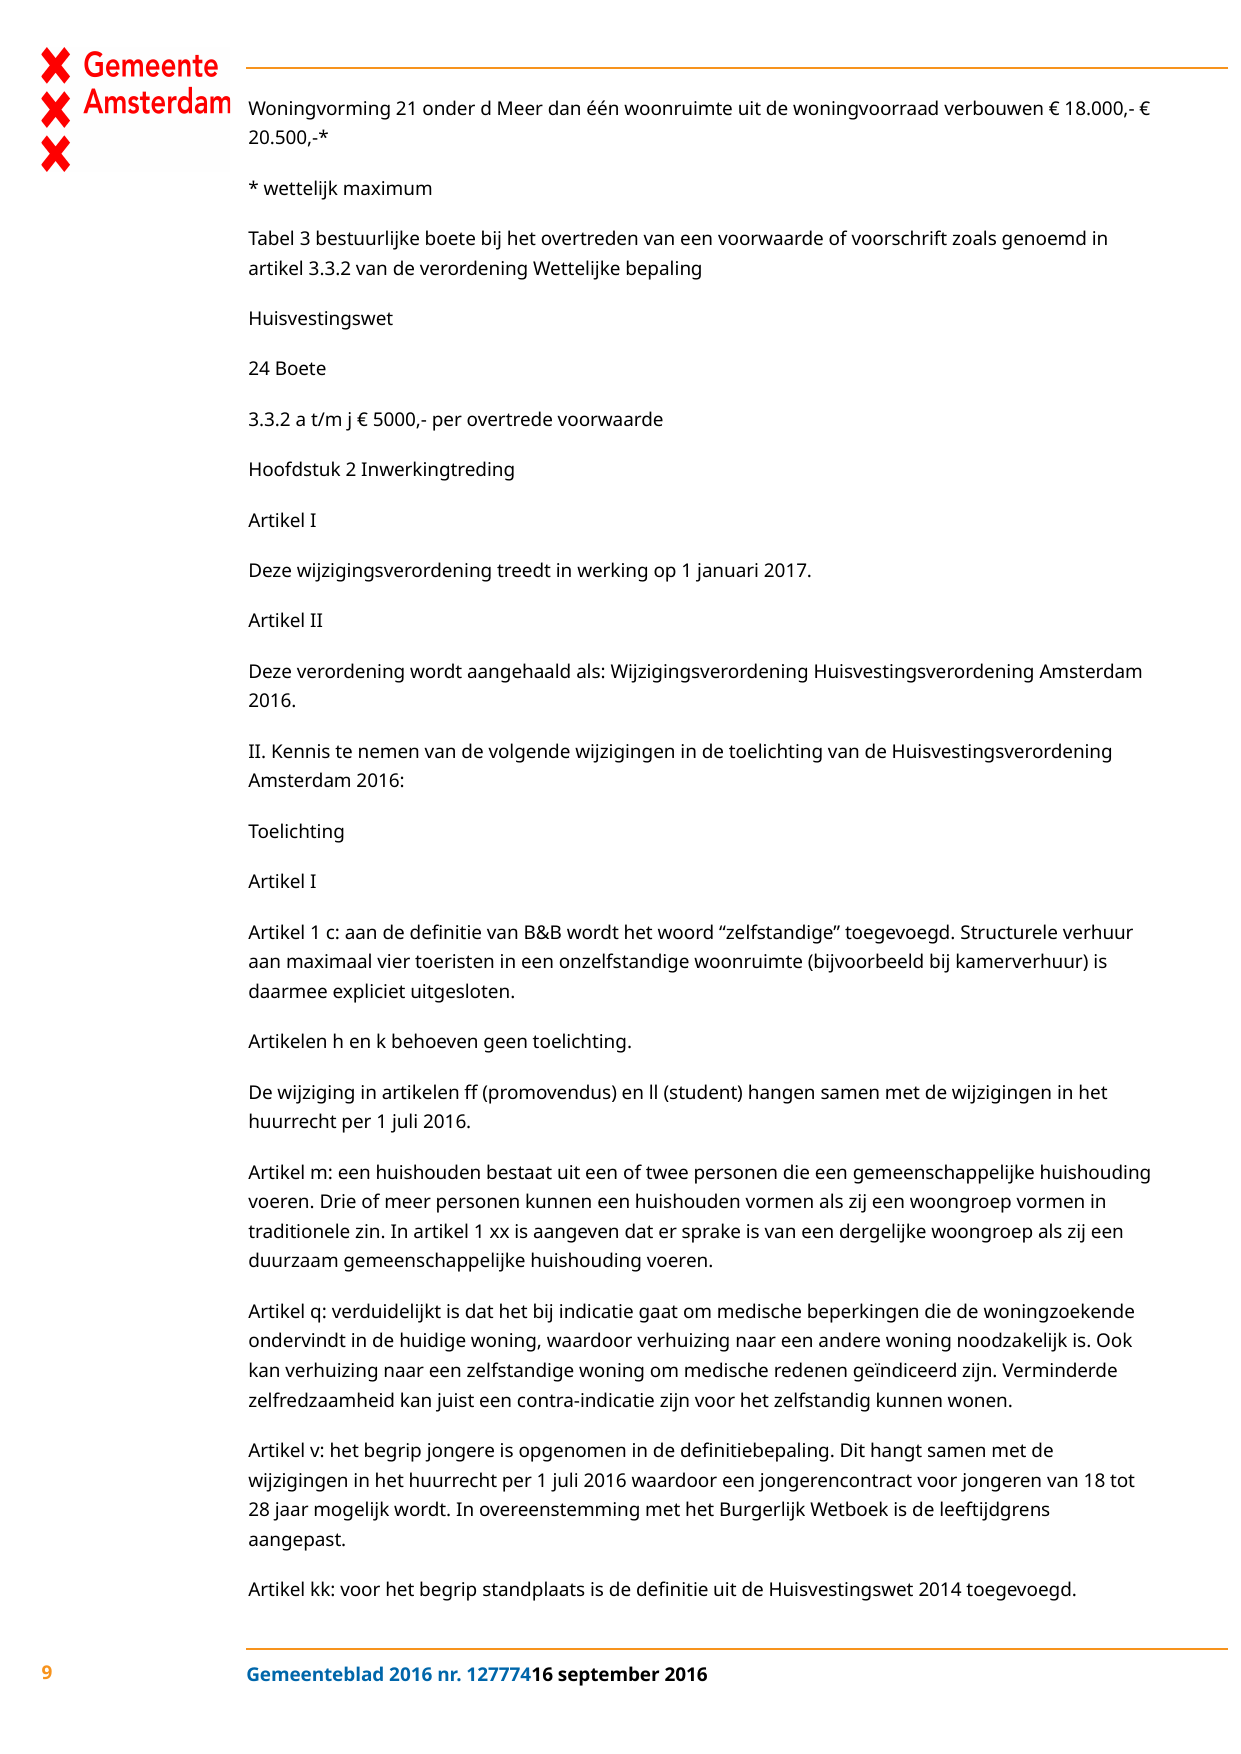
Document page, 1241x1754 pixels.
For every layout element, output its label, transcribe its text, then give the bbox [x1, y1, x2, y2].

text Artikel m: een huishouden bestaat uit een of twee personen die een gemeenschappelijke huishouding voeren. Drie of meer personen kunnen een huishouden vormen als zij een woongroep vormen in traditionele zin. In artikel 1 xx is aangeven dat er sprake is van een dergelijke woongroep als zij een duurzaam gemeenschappelijke huishouding voeren. [248, 1159, 1152, 1273]
text Tabel 3 bestuurlijke boete bij het overtreden van een voorwaarde of voorschrift zoals genoemd in artikel 3.3.2 van de verordening Wettelijke bepaling [248, 225, 1152, 281]
text II. Kennis te nemen van de volgende wijzigingen in de toelichting van de Huisvestingsverordening Amsterdam 2016: [248, 738, 1152, 793]
text Artikel I [248, 868, 1152, 894]
text Artikel kk: voor het begrip standplaats is de definitie uit de Huisvestingswet 2014 toegevoegd. [248, 1576, 1152, 1602]
text Artikelen h en k behoeven geen toelichting. [248, 1028, 1152, 1054]
text Artikel 1 c: aan de definitie van B&B wordt het woord “zelfstandige” toegevoegd. Structurele verhuur aan maximaal vier toeristen in een onzelfstandige woonruimte (bijvoorbeeld bij kamerverhuur) is daarmee expliciet uitgesloten. [248, 919, 1152, 1004]
text Artikel v: het begrip jongere is opgenomen in de definitiebepaling. Dit hangt samen met de wijzigingen in het huurrecht per 1 juli 2016 waardoor een jongerencontract voor jongeren van 18 tot 28 jaar mogelijk wordt. In overeenstemming met het Burgerlijk Wetboek is de leeftijdgrens aangepast. [248, 1437, 1152, 1552]
text 24 Boete [248, 356, 1152, 381]
text Toelichting [248, 818, 1152, 844]
text Deze verordening wordt aangehaald als: Wijzigingsverordening Huisvestingsverordening Amsterdam 2016. [248, 658, 1152, 713]
text 3.3.2 a t/m j € 5000,- per overtrede voorwaarde [248, 406, 1152, 432]
text * wettelijk maximum [248, 175, 1152, 201]
text Artikel I [248, 507, 1152, 533]
picture [41, 47, 231, 172]
text Artikel II [248, 608, 1152, 633]
text Artikel q: verduidelijkt is dat het bij indicatie gaat om medische beperkingen die de woningzoekende ondervindt in de huidige woning, waardoor verhuizing naar een andere woning noodzakelijk is. Ook kan verhuizing naar een zelfstandige woning om medische redenen geïndiceerd zijn. Verminderde zelfredzaamheid kan juist een contra-indicatie zijn voor het zelfstandig kunnen wonen. [248, 1298, 1152, 1413]
text Woningvorming 21 onder d Meer dan één woonruimte uit de woningvoorraad verbouwen € 18.000,- € 20.500,-* [248, 95, 1152, 150]
text Hoofdstuk 2 Inwerkingtreding [248, 456, 1152, 482]
text De wijziging in artikelen ff (promovendus) en ll (student) hangen samen met de wijzigingen in het huurrecht per 1 juli 2016. [248, 1079, 1152, 1134]
text Huisvestingswet [248, 305, 1152, 331]
text Deze wijzigingsverordening treedt in werking op 1 januari 2017. [248, 557, 1152, 583]
